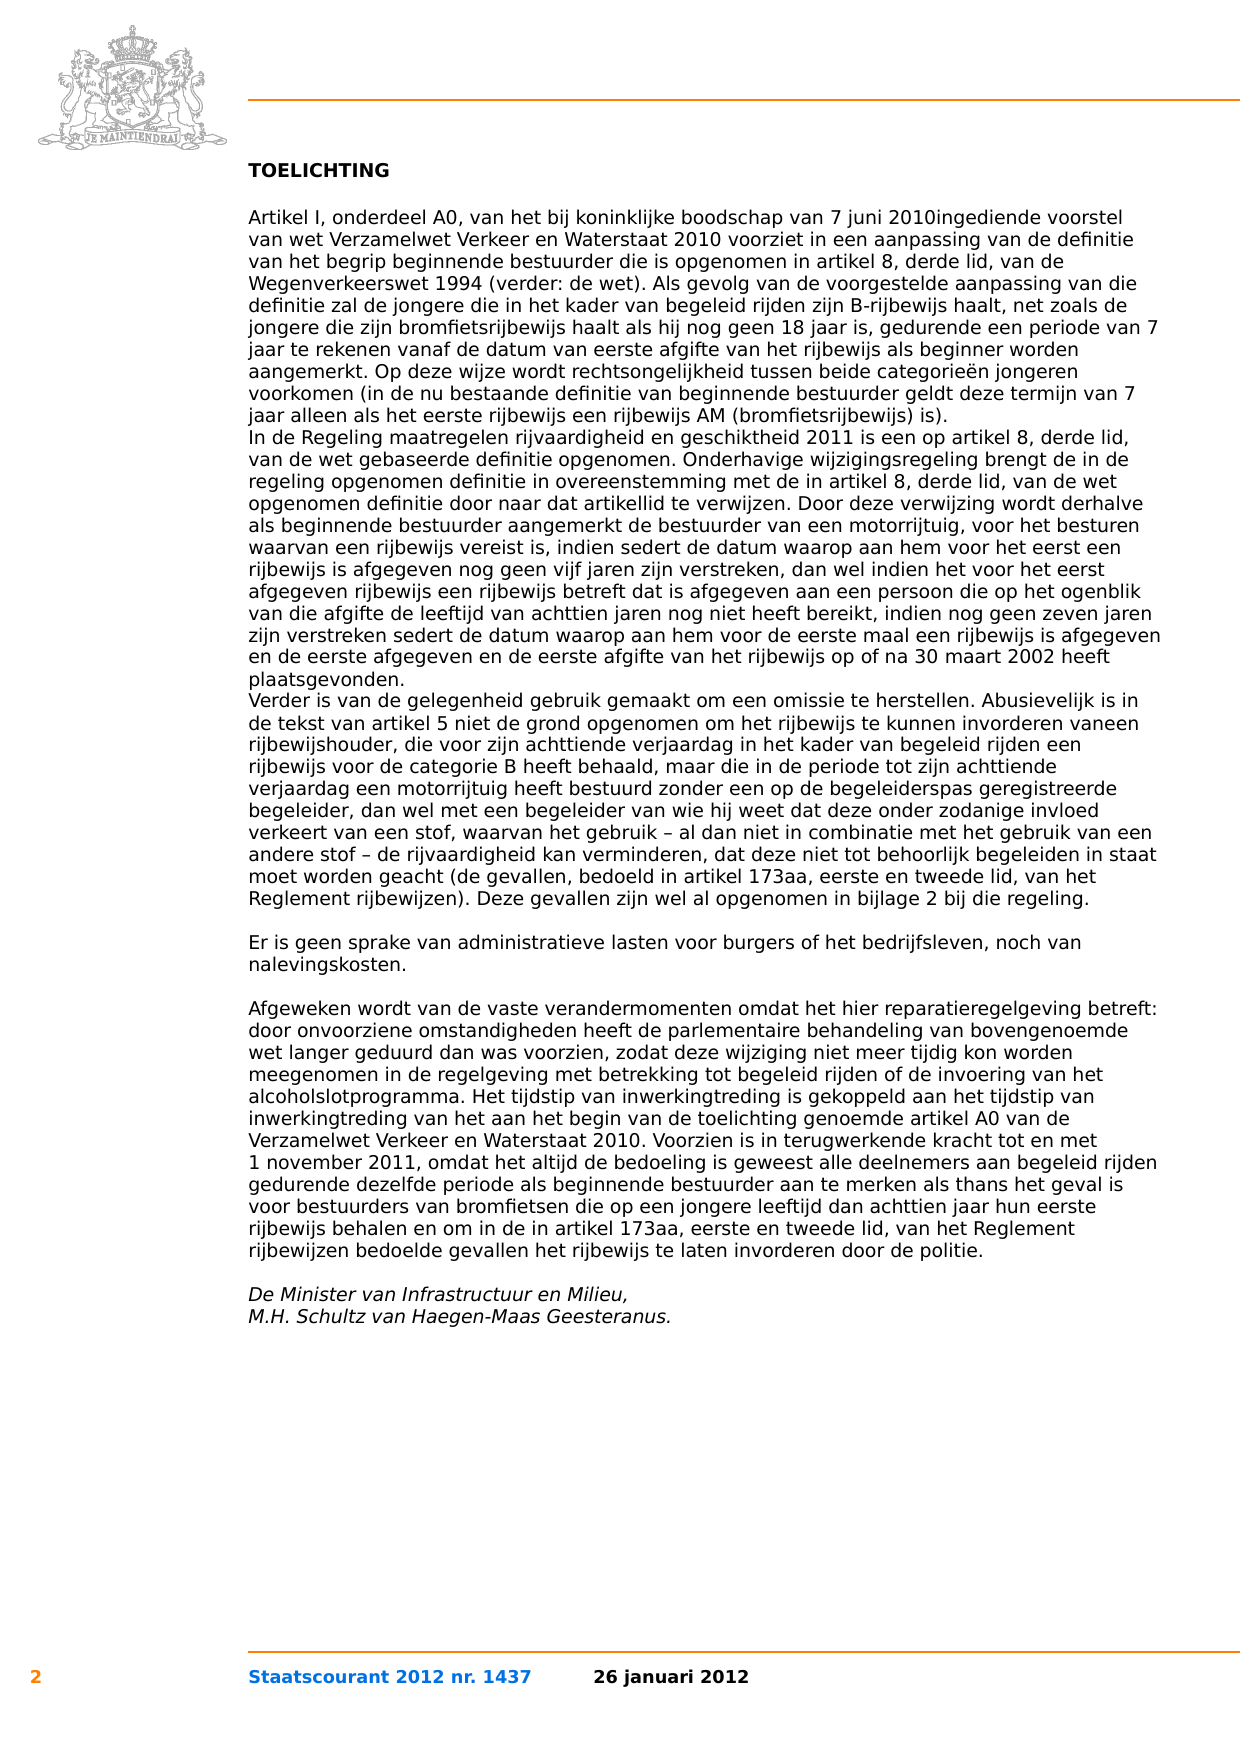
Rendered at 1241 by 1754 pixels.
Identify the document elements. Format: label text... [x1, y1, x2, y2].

subtitle TOELICHTING [248, 160, 1163, 182]
text De Minister van Infrastructuur en Milieu, M.H. Schultz van Haegen-Maas Geesteranus. [248, 1283, 1163, 1327]
text Er is geen sprake van administratieve lasten voor burgers of het bedrijfsleven, noch van nalevingskosten. [248, 932, 1163, 976]
text In de Regeling maatregelen rijvaardigheid en geschiktheid 2011 is een op artikel 8, derde lid, van de wet gebaseerde definitie opgenomen. Onderhavige wijzigingsregeling brengt de in de regeling opgenomen definitie in overeenstemming met de in artikel 8, derde lid, van de wet opgenomen definitie door naar dat artikellid te verwijzen. Door deze verwijzing wordt derhalve als beginnende bestuurder aangemerkt de bestuurder van een motorrijtuig, voor het besturen waarvan een rijbewijs vereist is, indien sedert de datum waarop aan hem voor het eerst een rijbewijs is afgegeven nog geen vijf jaren zijn verstreken, dan wel indien het voor het eerst afgegeven rijbewijs een rijbewijs betreft dat is afgegeven aan een persoon die op het ogenblik van die afgifte de leeftijd van achttien jaren nog niet heeft bereikt, indien nog geen zeven jaren zijn verstreken sedert de datum waarop aan hem voor de eerste maal een rijbewijs is afgegeven en de eerste afgegeven en de eerste afgifte van het rijbewijs op of na 30 maart 2002 heeft plaatsgevonden. [248, 427, 1163, 690]
text Verder is van de gelegenheid gebruik gemaakt om een omissie te herstellen. Abusievelijk is in de tekst van artikel 5 niet de grond opgenomen om het rijbewijs te kunnen invorderen vaneen rijbewijshouder, die voor zijn achttiende verjaardag in het kader van begeleid rijden een rijbewijs voor de categorie B heeft behaald, maar die in de periode tot zijn achttiende verjaardag een motorrijtuig heeft bestuurd zonder een op de begeleiderspas geregistreerde begeleider, dan wel met een begeleider van wie hij weet dat deze onder zodanige invloed verkeert van een stof, waarvan het gebruik – al dan niet in combinatie met het gebruik van een andere stof – de rijvaardigheid kan verminderen, dat deze niet tot behoorlijk begeleiden in staat moet worden geacht (de gevallen, bedoeld in artikel 173aa, eerste en tweede lid, van het Reglement rijbewijzen). Deze gevallen zijn wel al opgenomen in bijlage 2 bij die regeling. [248, 690, 1163, 910]
text Afgeweken wordt van de vaste verandermomenten omdat het hier reparatieregelgeving betreft: door onvoorziene omstandigheden heeft de parlementaire behandeling van bovengenoemde wet langer geduurd dan was voorzien, zodat deze wijziging niet meer tijdig kon worden meegenomen in de regelgeving met betrekking tot begeleid rijden of de invoering van het alcoholslotprogramma. Het tijdstip van inwerkingtreding is gekoppeld aan het tijdstip van inwerkingtreding van het aan het begin van de toelichting genoemde artikel A0 van de Verzamelwet Verkeer en Waterstaat 2010. Voorzien is in terugwerkende kracht tot en met 1 november 2011, omdat het altijd de bedoeling is geweest alle deelnemers aan begeleid rijden gedurende dezelfde periode als beginnende bestuurder aan te merken als thans het geval is voor bestuurders van bromfietsen die op een jongere leeftijd dan achttien jaar hun eerste rijbewijs behalen en om in de in artikel 173aa, eerste en tweede lid, van het Reglement rijbewijzen bedoelde gevallen het rijbewijs te laten invorderen door de politie. [248, 998, 1163, 1262]
picture [38, 25, 227, 150]
text Artikel I, onderdeel A0, van het bij koninklijke boodschap van 7 juni 2010ingediende voorstel van wet Verzamelwet Verkeer en Waterstaat 2010 voorziet in een aanpassing van de definitie van het begrip beginnende bestuurder die is opgenomen in artikel 8, derde lid, van de Wegenverkeerswet 1994 (verder: de wet). Als gevolg van de voorgestelde aanpassing van die definitie zal de jongere die in het kader van begeleid rijden zijn B-rijbewijs haalt, net zoals de jongere die zijn bromfietsrijbewijs haalt als hij nog geen 18 jaar is, gedurende een periode van 7 jaar te rekenen vanaf de datum van eerste afgifte van het rijbewijs als beginner worden aangemerkt. Op deze wijze wordt rechtsongelijkheid tussen beide categorieën jongeren voorkomen (in de nu bestaande definitie van beginnende bestuurder geldt deze termijn van 7 jaar alleen als het eerste rijbewijs een rijbewijs AM (bromfietsrijbewijs) is). [248, 207, 1163, 427]
